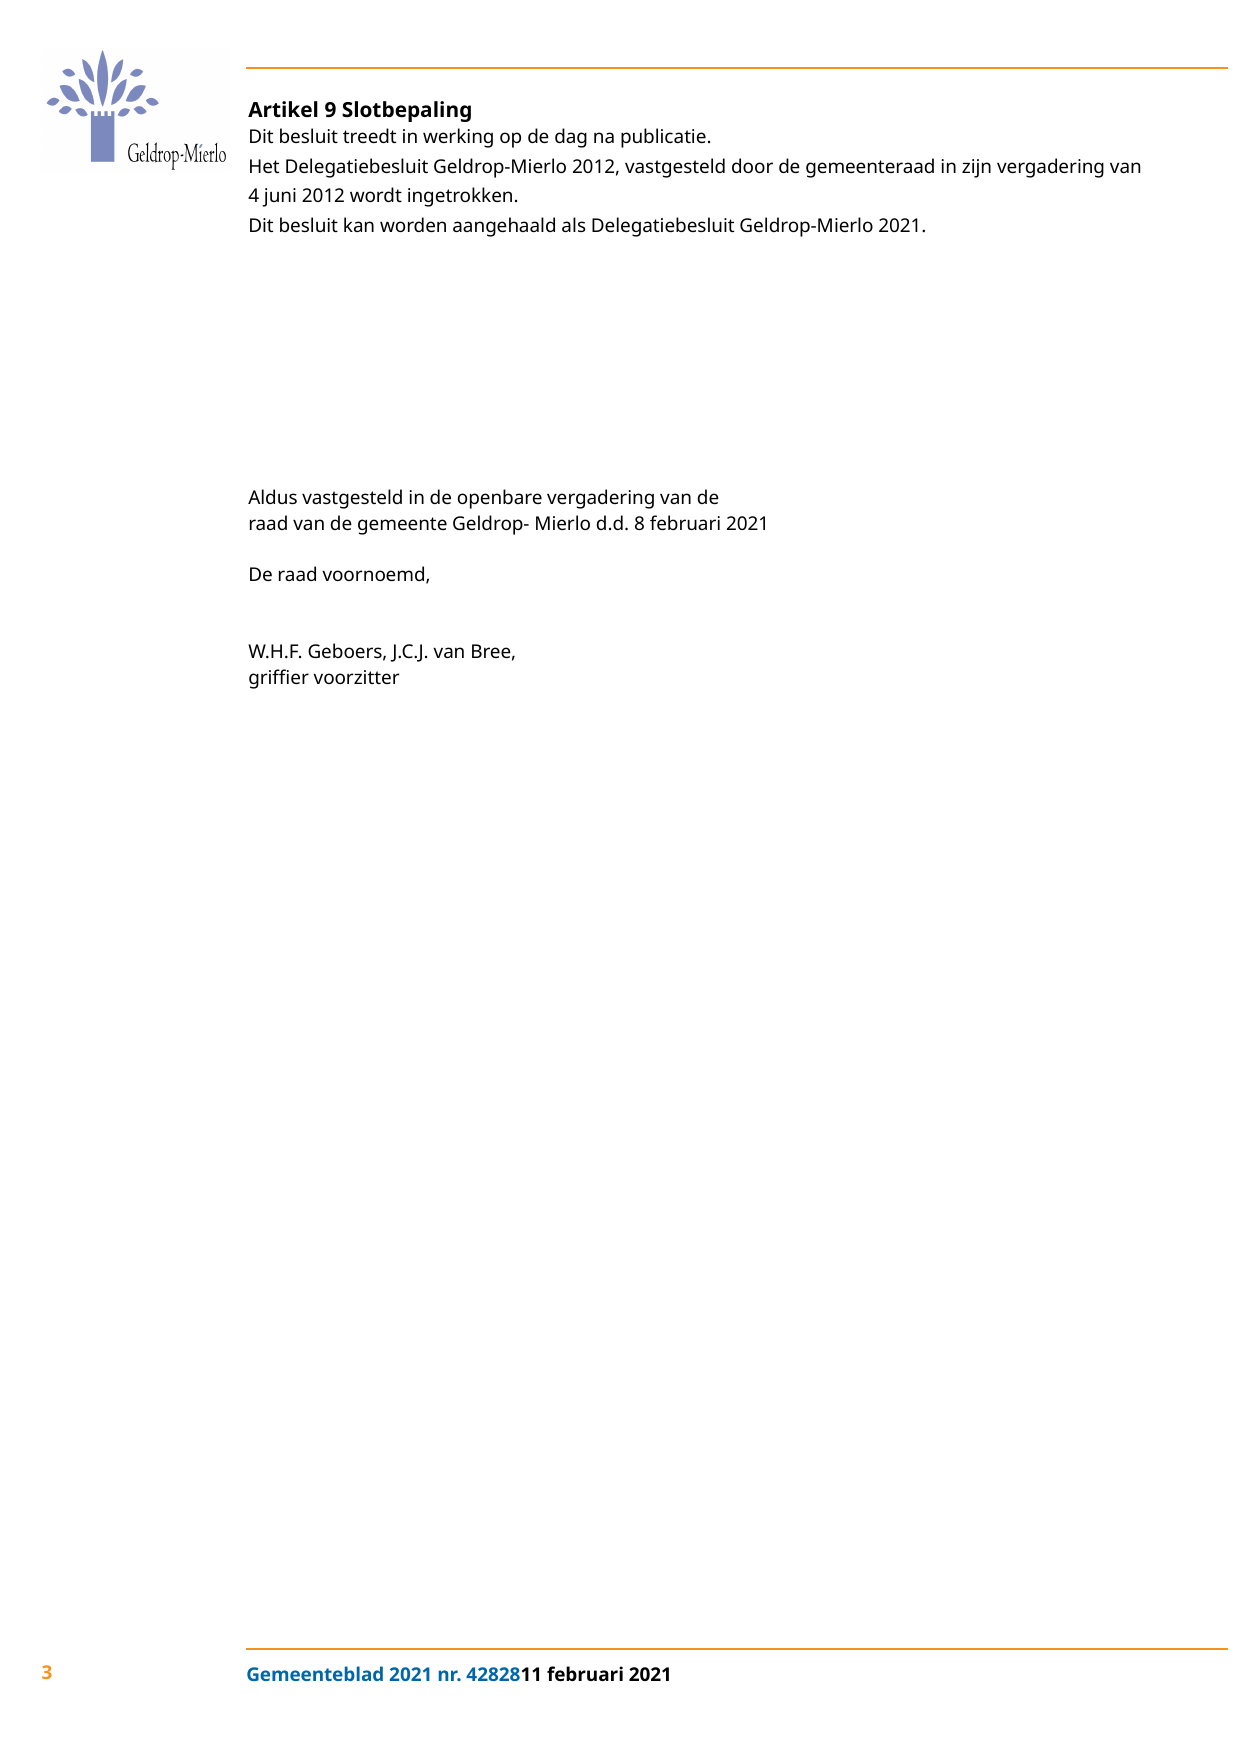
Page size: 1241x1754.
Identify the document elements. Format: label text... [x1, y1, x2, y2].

text Het Delegatiebesluit Geldrop-Mierlo 2012, vastgesteld door de gemeenteraad in zijn vergadering van 4 juni 2012 wordt ingetrokken. [248, 153, 1152, 208]
picture [41, 47, 231, 172]
text Artikel 9 Slotbepaling [248, 95, 1152, 123]
text griffier voorzitter [248, 664, 1152, 690]
text W.H.F. Geboers, J.C.J. van Bree, [248, 639, 1152, 664]
text raad van de gemeente Geldrop- Mierlo d.d. 8 februari 2021 [248, 510, 1152, 536]
text Dit besluit treedt in werking op de dag na publicatie. [248, 123, 1152, 149]
text Aldus vastgesteld in de openbare vergadering van de [248, 484, 1152, 510]
text Dit besluit kan worden aangehaald als Delegatiebesluit Geldrop-Mierlo 2021. [248, 212, 1152, 238]
text De raad voornoemd, [248, 562, 1152, 587]
